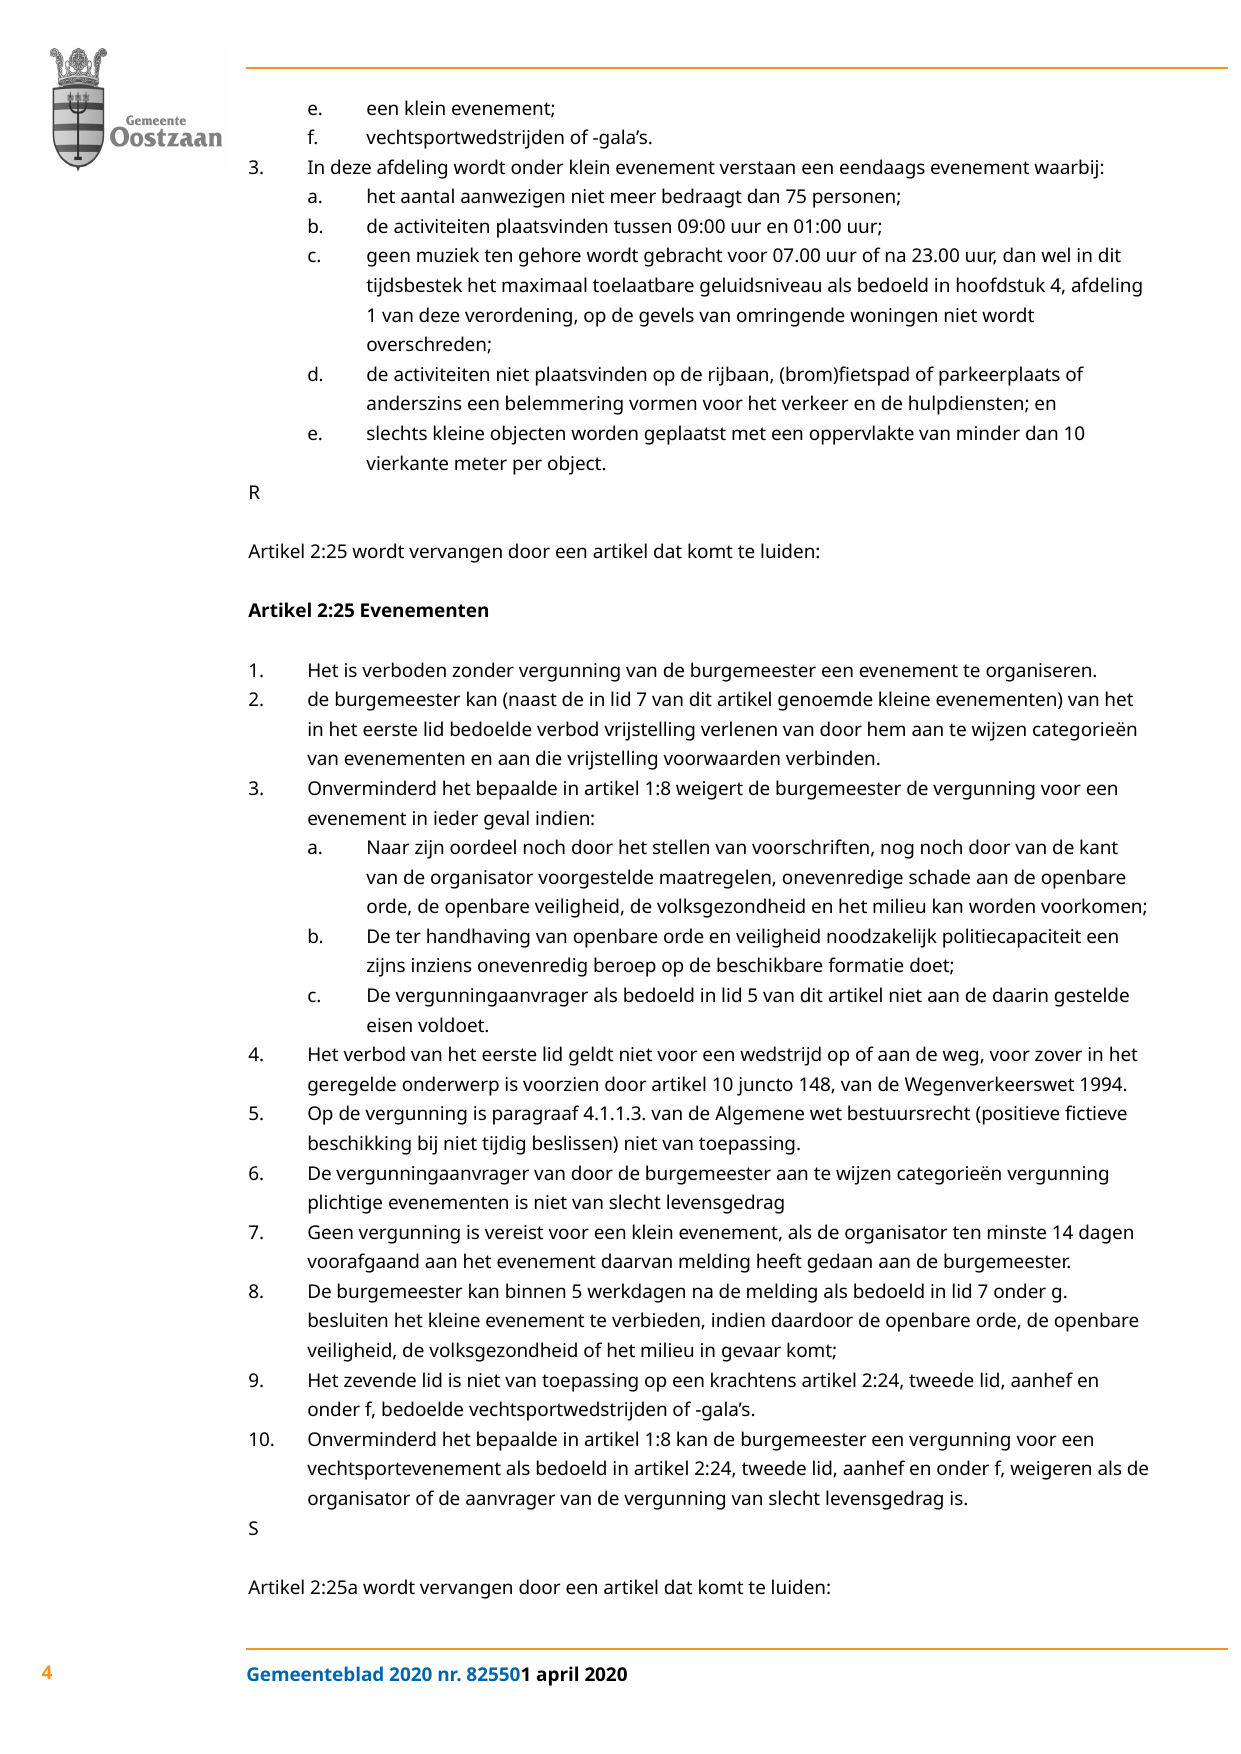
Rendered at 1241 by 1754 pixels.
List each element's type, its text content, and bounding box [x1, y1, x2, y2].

text Artikel 2:25 wordt vervangen door een artikel dat komt te luiden: [248, 538, 1152, 564]
text S [248, 1515, 1152, 1541]
list De burgemeester kan binnen 5 werkdagen na de melding als bedoeld in lid 7 onder g. besluiten het kleine evenement te verbieden, indien daardoor de openbare orde, de openbare veiligheid, de volksgezondheid of het milieu in gevaar komt; [248, 1278, 1152, 1363]
list Onverminderd het bepaalde in artikel 1:8 weigert de burgemeester de vergunning voor een evenement in ieder geval indien: [248, 775, 1152, 831]
list de activiteiten plaatsvinden tussen 09:00 uur en 01:00 uur; [307, 213, 1152, 239]
list Onverminderd het bepaalde in artikel 1:8 kan de burgemeester een vergunning voor een vechtsportevenement als bedoeld in artikel 2:24, tweede lid, aanhef en onder f, weigeren als de organisator of de aanvrager van de vergunning van slecht levensgedrag is. [248, 1426, 1152, 1511]
list Op de vergunning is paragraaf 4.1.1.3. van de Algemene wet bestuursrecht (positieve fictieve beschikking bij niet tijdig beslissen) niet van toepassing. [248, 1101, 1152, 1156]
list Het zevende lid is niet van toepassing op een krachtens artikel 2:24, tweede lid, aanhef en onder f, bedoelde vechtsportwedstrijden of -gala’s. [248, 1367, 1152, 1422]
text Artikel 2:25a wordt vervangen door een artikel dat komt te luiden: [248, 1574, 1152, 1600]
list Het verbod van het eerste lid geldt niet voor een wedstrijd op of aan de weg, voor zover in het geregelde onderwerp is voorzien door artikel 10 juncto 148, van de Wegenverkeerswet 1994. [248, 1041, 1152, 1097]
list geen muziek ten gehore wordt gebracht voor 07.00 uur of na 23.00 uur, dan wel in dit tijdsbestek het maximaal toelaatbare geluidsniveau als bedoeld in hoofdstuk 4, afdeling 1 van deze verordening, op de gevels van omringende woningen niet wordt overschreden; [307, 243, 1152, 357]
list In deze afdeling wordt onder klein evenement verstaan een eendaags evenement waarbij: [248, 154, 1152, 180]
picture [41, 47, 231, 172]
list een klein evenement; [307, 95, 1152, 121]
list slechts kleine objecten worden geplaatst met een oppervlakte van minder dan 10 vierkante meter per object. [307, 420, 1152, 476]
list vechtsportwedstrijden of -gala’s. [307, 124, 1152, 150]
text Artikel 2:25 Evenementen [248, 598, 1152, 623]
list De ter handhaving van openbare orde en veiligheid noodzakelijk politiecapaciteit een zijns inziens onevenredig beroep op de beschikbare formatie doet; [307, 923, 1152, 978]
list Naar zijn oordeel noch door het stellen van voorschriften, nog noch door van de kant van de organisator voorgestelde maatregelen, onevenredige schade aan de openbare orde, de openbare veiligheid, de volksgezondheid en het milieu kan worden voorkomen; [307, 834, 1152, 919]
list Geen vergunning is vereist voor een klein evenement, als de organisator ten minste 14 dagen voorafgaand aan het evenement daarvan melding heeft gedaan aan de burgemeester. [248, 1219, 1152, 1274]
list De vergunningaanvrager als bedoeld in lid 5 van dit artikel niet aan de daarin gestelde eisen voldoet. [307, 982, 1152, 1038]
list het aantal aanwezigen niet meer bedraagt dan 75 personen; [307, 183, 1152, 209]
text R [248, 479, 1152, 505]
list De vergunningaanvrager van door de burgemeester aan te wijzen categorieën vergunning plichtige evenementen is niet van slecht levensgedrag [248, 1160, 1152, 1215]
list de burgemeester kan (naast de in lid 7 van dit artikel genoemde kleine evenementen) van het in het eerste lid bedoelde verbod vrijstelling verlenen van door hem aan te wijzen categorieën van evenementen en aan die vrijstelling voorwaarden verbinden. [248, 686, 1152, 771]
list Het is verboden zonder vergunning van de burgemeester een evenement te organiseren. [248, 657, 1152, 683]
list de activiteiten niet plaatsvinden op de rijbaan, (brom)fietspad of parkeerplaats of anderszins een belemmering vormen voor het verkeer en de hulpdiensten; en [307, 361, 1152, 416]
